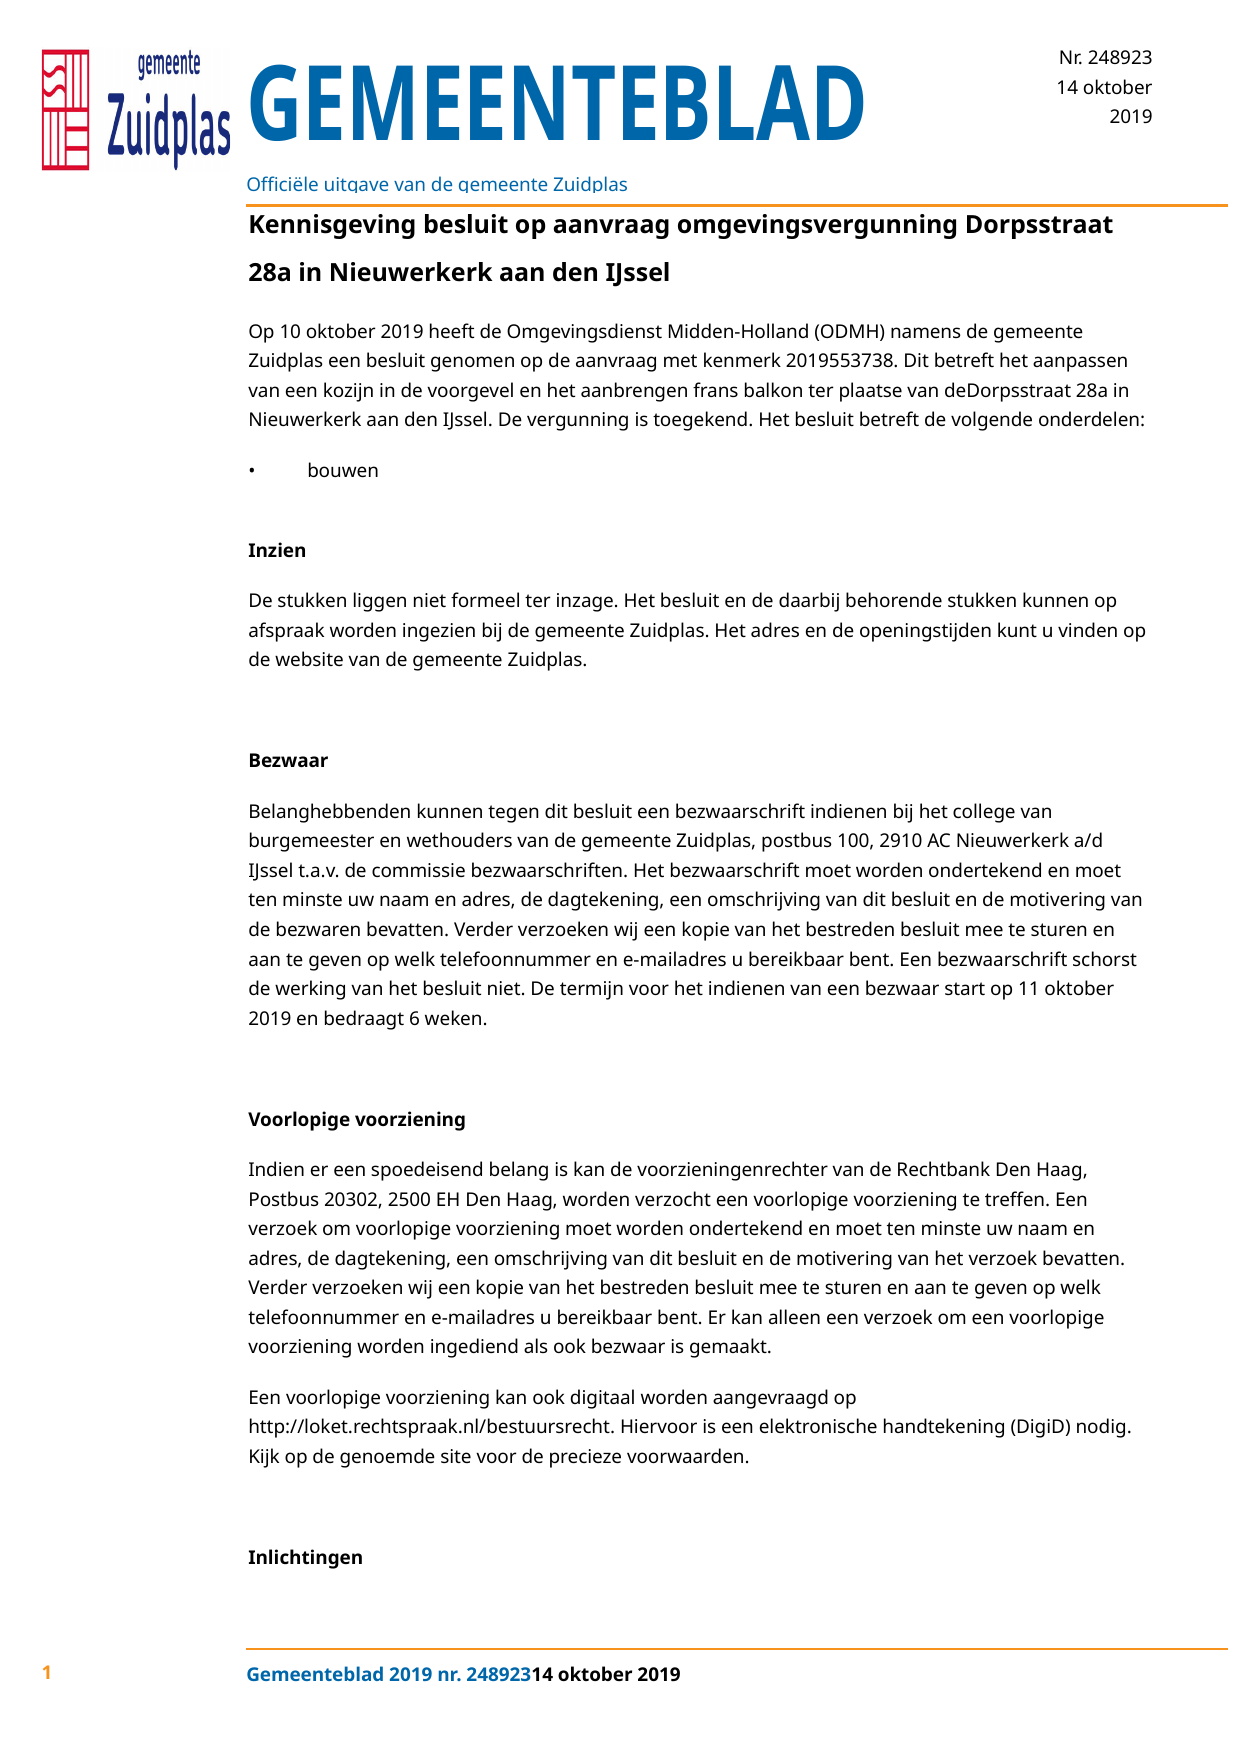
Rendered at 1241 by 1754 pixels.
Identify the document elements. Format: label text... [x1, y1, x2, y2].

text Kennisgeving besluit op aanvraag omgevingsvergunning Dorpsstraat 28a in Nieuwerkerk aan den IJssel [248, 207, 1152, 288]
picture [41, 47, 231, 172]
list bouwen [248, 457, 1152, 483]
text Voorlopige voorziening [248, 1106, 1152, 1132]
text Op 10 oktober 2019 heeft de Omgevingsdienst Midden-Holland (ODMH) namens de gemeente Zuidplas een besluit genomen op de aanvraag met kenmerk 2019553738. Dit betreft het aanpassen van een kozijn in de voorgevel en het aanbrengen frans balkon ter plaatse van deDorpsstraat 28a in Nieuwerkerk aan den IJssel. De vergunning is toegekend. Het besluit betreft de volgende onderdelen: [248, 318, 1152, 432]
text Belanghebbenden kunnen tegen dit besluit een bezwaarschrift indienen bij het college van burgemeester en wethouders van de gemeente Zuidplas, postbus 100, 2910 AC Nieuwerkerk a/d IJssel t.a.v. de commissie bezwaarschriften. Het bezwaarschrift moet worden ondertekend en moet ten minste uw naam en adres, de dagtekening, een omschrijving van dit besluit en de motivering van de bezwaren bevatten. Verder verzoeken wij een kopie van het bestreden besluit mee te sturen en aan te geven op welk telefoonnummer en e-mailadres u bereikbaar bent. Een bezwaarschrift schorst de werking van het besluit niet. De termijn voor het indienen van een bezwaar start op 11 oktober 2019 en bedraagt 6 weken. [248, 798, 1152, 1031]
text Bezwaar [248, 747, 1152, 773]
text De stukken liggen niet formeel ter inzage. Het besluit en de daarbij behorende stukken kunnen op afspraak worden ingezien bij de gemeente Zuidplas. Het adres en de openingstijden kunt u vinden op de website van de gemeente Zuidplas. [248, 587, 1152, 672]
text Inlichtingen [248, 1544, 1152, 1570]
text Inzien [248, 537, 1152, 563]
text Indien er een spoedeisend belang is kan de voorzieningenrechter van de Rechtbank Den Haag, Postbus 20302, 2500 EH Den Haag, worden verzocht een voorlopige voorziening te treffen. Een verzoek om voorlopige voorziening moet worden ondertekend en moet ten minste uw naam en adres, de dagtekening, een omschrijving van dit besluit en de motivering van het verzoek bevatten. Verder verzoeken wij een kopie van het bestreden besluit mee te sturen en aan te geven op welk telefoonnummer en e-mailadres u bereikbaar bent. Er kan alleen een verzoek om een voorlopige voorziening worden ingediend als ook bezwaar is gemaakt. [248, 1156, 1152, 1359]
text Een voorlopige voorziening kan ook digitaal worden aangevraagd op http://loket.rechtspraak.nl/bestuursrecht. Hiervoor is een elektronische handtekening (DigiD) nodig. Kijk op de genoemde site voor de precieze voorwaarden. [248, 1384, 1152, 1469]
